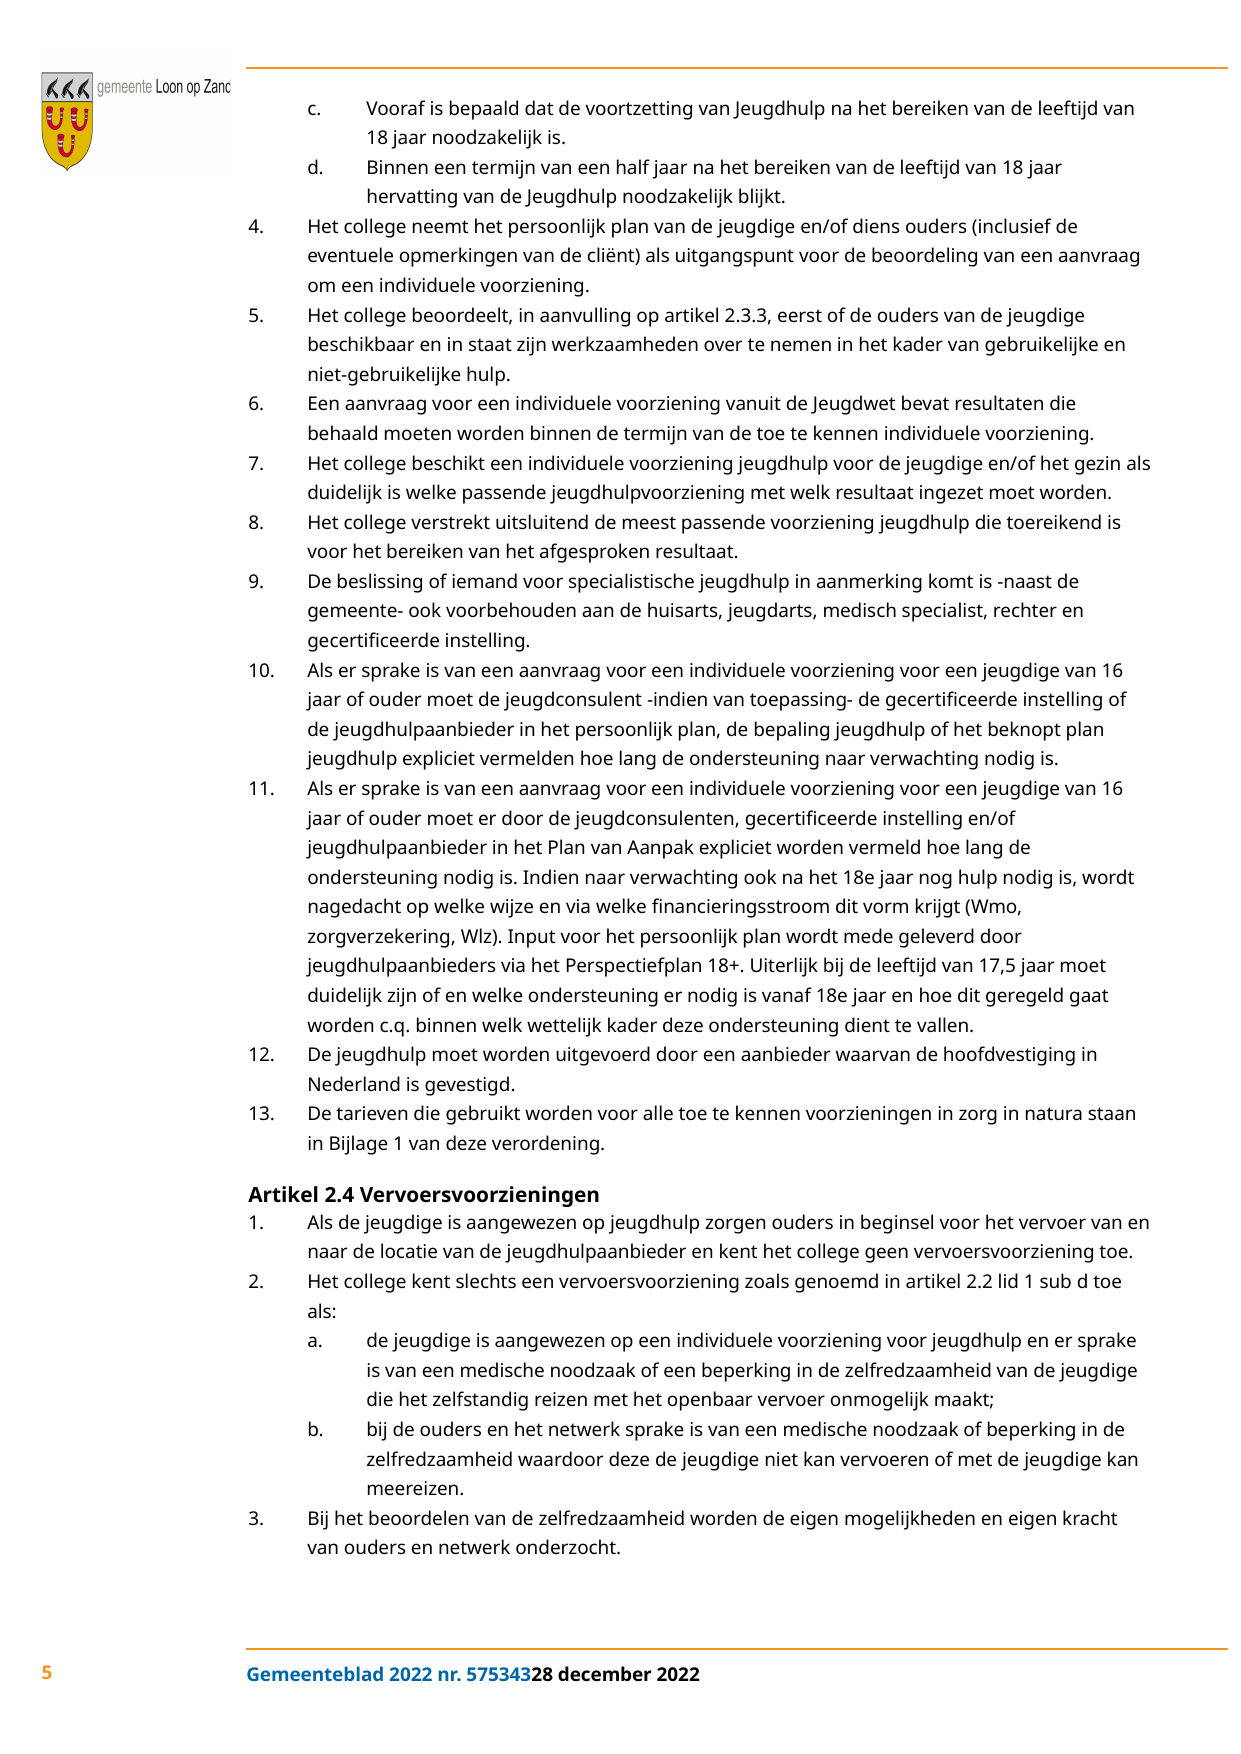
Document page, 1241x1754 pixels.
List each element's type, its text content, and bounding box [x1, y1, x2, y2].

list De jeugdhulp moet worden uitgevoerd door een aanbieder waarvan de hoofdvestiging in Nederland is gevestigd. [248, 1041, 1152, 1097]
list de jeugdige is aangewezen op een individuele voorziening voor jeugdhulp en er sprake is van een medische noodzaak of een beperking in de zelfredzaamheid van de jeugdige die het zelfstandig reizen met het openbaar vervoer onmogelijk maakt; [307, 1327, 1152, 1412]
list Als de jeugdige is aangewezen op jeugdhulp zorgen ouders in beginsel voor het vervoer van en naar de locatie van de jeugdhulpaanbieder en kent het college geen vervoersvoorziening toe. [248, 1209, 1152, 1264]
list Het college beoordeelt, in aanvulling op artikel 2.3.3, eerst of de ouders van de jeugdige beschikbaar en in staat zijn werkzaamheden over te nemen in het kader van gebruikelijke en niet-gebruikelijke hulp. [248, 302, 1152, 387]
list Het college beschikt een individuele voorziening jeugdhulp voor de jeugdige en/of het gezin als duidelijk is welke passende jeugdhulpvoorziening met welk resultaat ingezet moet worden. [248, 450, 1152, 505]
list Een aanvraag voor een individuele voorziening vanuit de Jeugdwet bevat resultaten die behaald moeten worden binnen de termijn van de toe te kennen individuele voorziening. [248, 391, 1152, 446]
list Vooraf is bepaald dat de voortzetting van Jeugdhulp na het bereiken van de leeftijd van 18 jaar noodzakelijk is. [307, 95, 1152, 150]
list De beslissing of iemand voor specialistische jeugdhulp in aanmerking komt is -naast de gemeente- ook voorbehouden aan de huisarts, jeugdarts, medisch specialist, rechter en gecertificeerde instelling. [248, 568, 1152, 653]
picture [41, 47, 231, 172]
list Als er sprake is van een aanvraag voor een individuele voorziening voor een jeugdige van 16 jaar of ouder moet er door de jeugdconsulenten, gecertificeerde instelling en/of jeugdhulpaanbieder in het Plan van Aanpak expliciet worden vermeld hoe lang de ondersteuning nodig is. Indien naar verwachting ook na het 18e jaar nog hulp nodig is, wordt nagedacht op welke wijze en via welke financieringsstroom dit vorm krijgt (Wmo, zorgverzekering, Wlz). Input voor het persoonlijk plan wordt mede geleverd door jeugdhulpaanbieders via het Perspectiefplan 18+. Uiterlijk bij de leeftijd van 17,5 jaar moet duidelijk zijn of en welke ondersteuning er nodig is vanaf 18e jaar en hoe dit geregeld gaat worden c.q. binnen welk wettelijk kader deze ondersteuning dient te vallen. [248, 775, 1152, 1038]
list Binnen een termijn van een half jaar na het bereiken van de leeftijd van 18 jaar hervatting van de Jeugdhulp noodzakelijk blijkt. [307, 154, 1152, 209]
list De tarieven die gebruikt worden voor alle toe te kennen voorzieningen in zorg in natura staan in Bijlage 1 van deze verordening. [248, 1101, 1152, 1156]
list Als er sprake is van een aanvraag voor een individuele voorziening voor een jeugdige van 16 jaar of ouder moet de jeugdconsulent -indien van toepassing- de gecertificeerde instelling of de jeugdhulpaanbieder in het persoonlijk plan, de bepaling jeugdhulp of het beknopt plan jeugdhulp expliciet vermelden hoe lang de ondersteuning naar verwachting nodig is. [248, 657, 1152, 771]
list Het college neemt het persoonlijk plan van de jeugdige en/of diens ouders (inclusief de eventuele opmerkingen van de cliënt) als uitgangspunt voor de beoordeling van een aanvraag om een individuele voorziening. [248, 213, 1152, 298]
list Het college kent slechts een vervoersvoorziening zoals genoemd in artikel 2.2 lid 1 sub d toe als: [248, 1268, 1152, 1323]
list bij de ouders en het netwerk sprake is van een medische noodzaak of beperking in de zelfredzaamheid waardoor deze de jeugdige niet kan vervoeren of met de jeugdige kan meereizen. [307, 1416, 1152, 1501]
list Het college verstrekt uitsluitend de meest passende voorziening jeugdhulp die toereikend is voor het bereiken van het afgesproken resultaat. [248, 509, 1152, 564]
list Bij het beoordelen van de zelfredzaamheid worden de eigen mogelijkheden en eigen kracht van ouders en netwerk onderzocht. [248, 1505, 1152, 1560]
text Artikel 2.4 Vervoersvoorzieningen [248, 1181, 1152, 1209]
